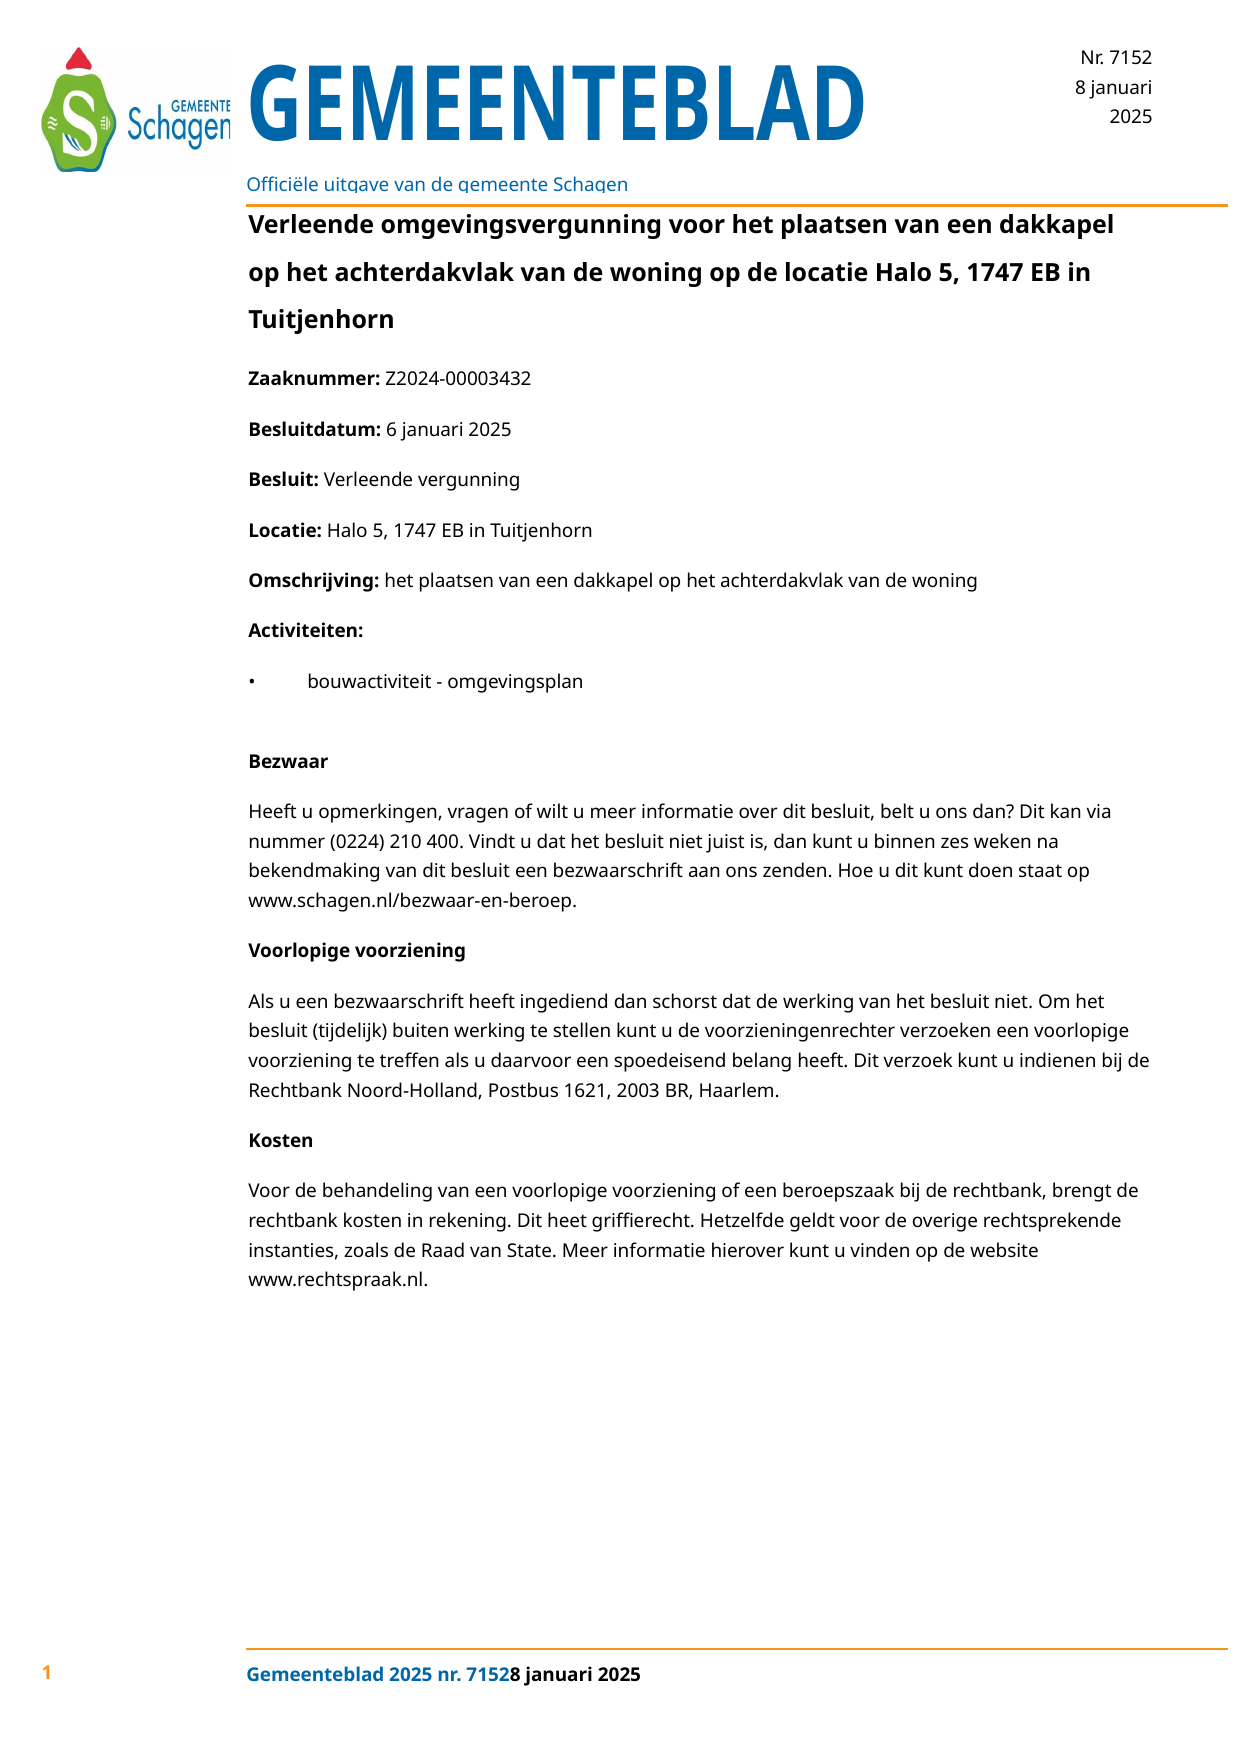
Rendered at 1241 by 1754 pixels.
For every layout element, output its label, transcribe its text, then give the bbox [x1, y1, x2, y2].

text Kosten [248, 1127, 1152, 1153]
text Bezwaar [248, 748, 1152, 774]
text Voorlopige voorziening [248, 938, 1152, 963]
text Omschrijving: het plaatsen van een dakkapel op het achterdakvlak van de woning [248, 567, 1152, 593]
text Besluit: Verleende vergunning [248, 466, 1152, 492]
text Zaaknummer: Z2024-00003432 [248, 366, 1152, 391]
text Heeft u opmerkingen, vragen of wilt u meer informatie over dit besluit, belt u ons dan? Dit kan via nummer (0224) 210 400. Vindt u dat het besluit niet juist is, dan kunt u binnen zes weken na bekendmaking van dit besluit een bezwaarschrift aan ons zenden. Hoe u dit kunt doen staat op www.schagen.nl/bezwaar-en-beroep. [248, 798, 1152, 913]
text Activiteiten: [248, 618, 1152, 643]
picture [41, 47, 231, 172]
text Als u een bezwaarschrift heeft ingediend dan schorst dat de werking van het besluit niet. Om het besluit (tijdelijk) buiten werking te stellen kunt u de voorzieningenrechter verzoeken een voorlopige voorziening te treffen als u daarvoor een spoedeisend belang heeft. Dit verzoek kunt u indienen bij de Rechtbank Noord-Holland, Postbus 1621, 2003 BR, Haarlem. [248, 988, 1152, 1102]
text Locatie: Halo 5, 1747 EB in Tuitjenhorn [248, 517, 1152, 542]
text Besluitdatum: 6 januari 2025 [248, 416, 1152, 442]
list bouwactiviteit - omgevingsplan [248, 668, 1152, 694]
text Verleende omgevingsvergunning voor het plaatsen van een dakkapel op het achterdakvlak van de woning op de locatie Halo 5, 1747 EB in Tuitjenhorn [248, 207, 1152, 336]
text Voor de behandeling van een voorlopige voorziening of een beroepszaak bij de rechtbank, brengt de rechtbank kosten in rekening. Dit heet griffierecht. Hetzelfde geldt voor de overige rechtsprekende instanties, zoals de Raad van State. Meer informatie hierover kunt u vinden op de website www.rechtspraak.nl. [248, 1178, 1152, 1292]
